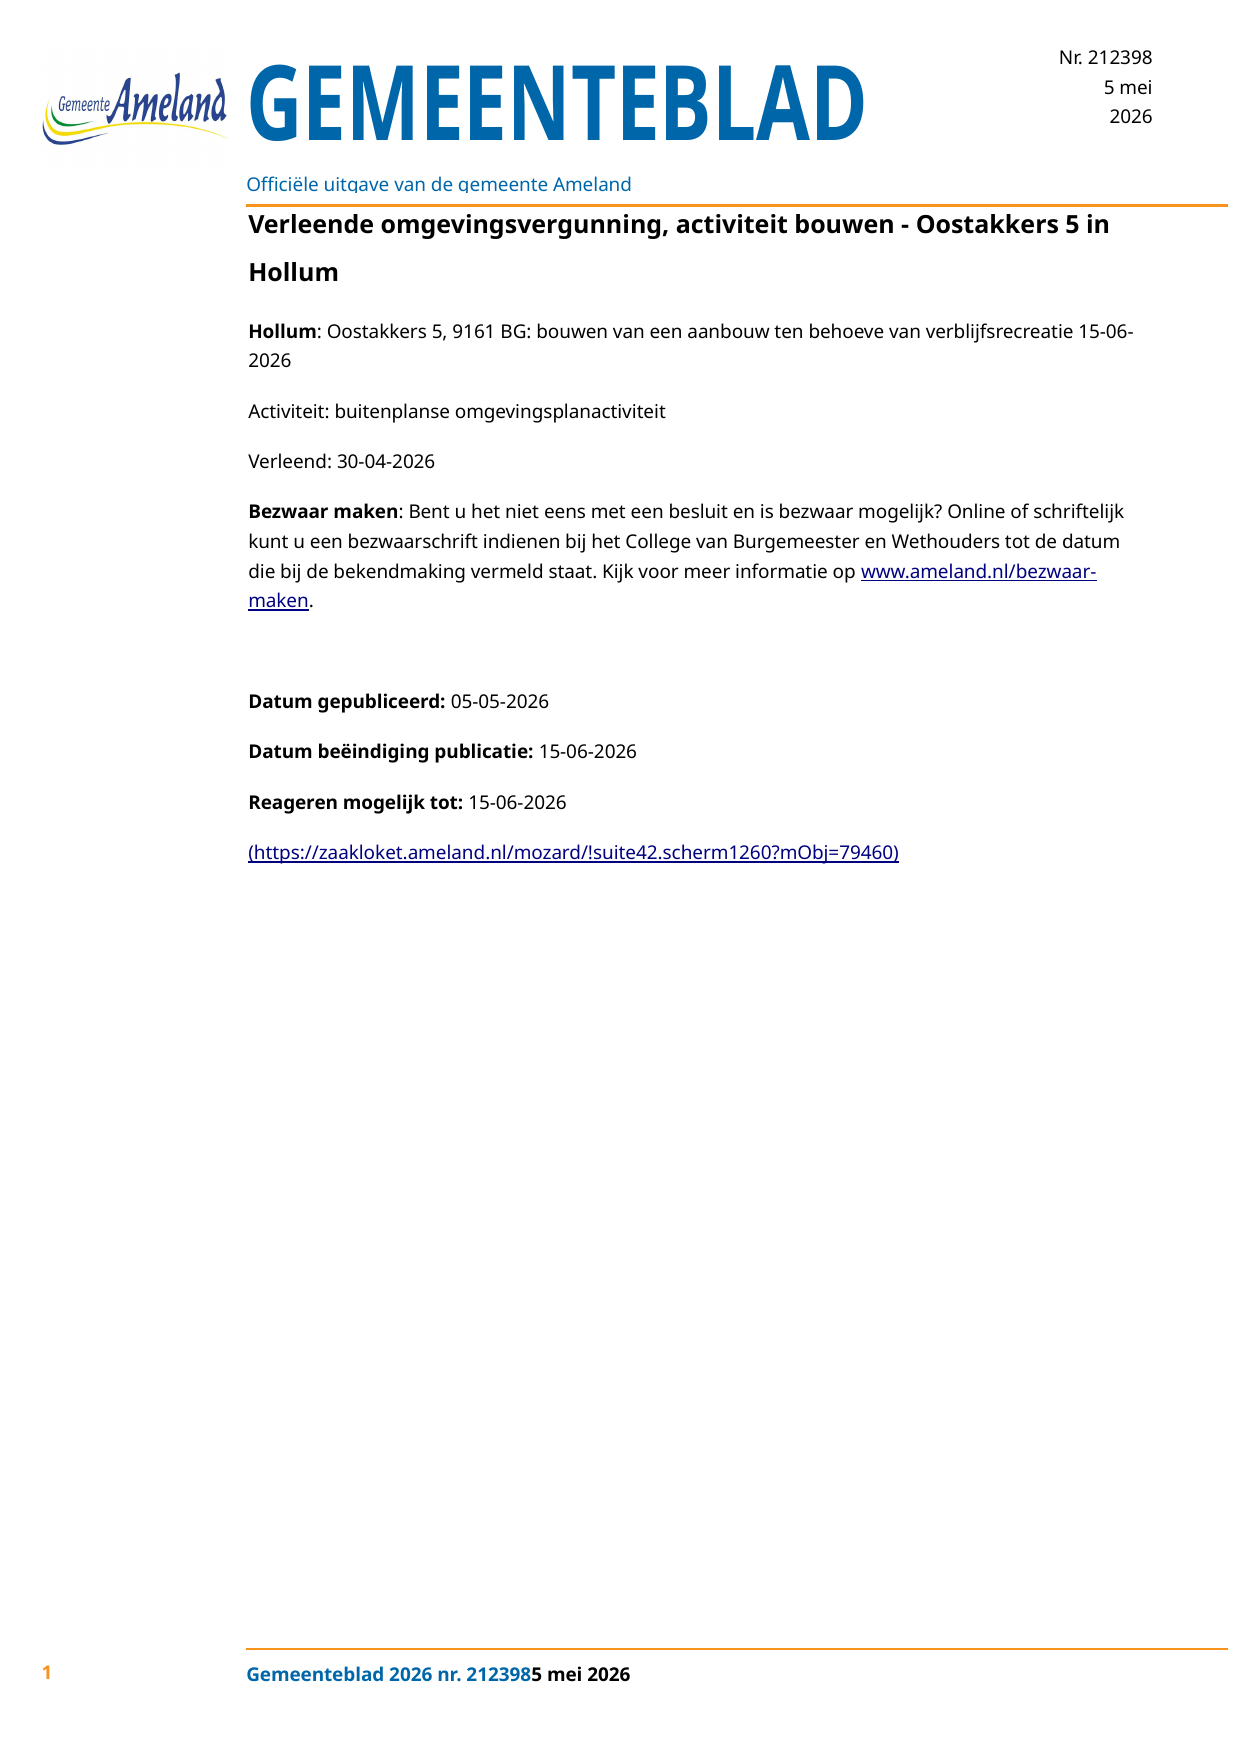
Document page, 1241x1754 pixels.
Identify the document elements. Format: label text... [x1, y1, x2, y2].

text Datum gepubliceerd: 05-05-2026 [248, 688, 1152, 714]
picture [41, 47, 231, 172]
text Activiteit: buitenplanse omgevingsplanactiviteit [248, 398, 1152, 424]
text Verleende omgevingsvergunning, activiteit bouwen - Oostakkers 5 in Hollum [248, 207, 1152, 288]
text Bezwaar maken: Bent u het niet eens met een besluit en is bezwaar mogelijk? Online of schriftelijk kunt u een bezwaarschrift indienen bij het College van Burgemeester en Wethouders tot de datum die bij de bekendmaking vermeld staat. Kijk voor meer informatie op www.ameland.nl/bezwaar-maken. [248, 499, 1152, 613]
text Hollum: Oostakkers 5, 9161 BG: bouwen van een aanbouw ten behoeve van verblijfsrecreatie 15-06-2026 [248, 318, 1152, 373]
text Verleend: 30-04-2026 [248, 448, 1152, 474]
text Datum beëindiging publicatie: 15-06-2026 [248, 739, 1152, 764]
text (https://zaakloket.ameland.nl/mozard/!suite42.scherm1260?mObj=79460) [248, 839, 1152, 865]
text Reageren mogelijk tot: 15-06-2026 [248, 789, 1152, 815]
